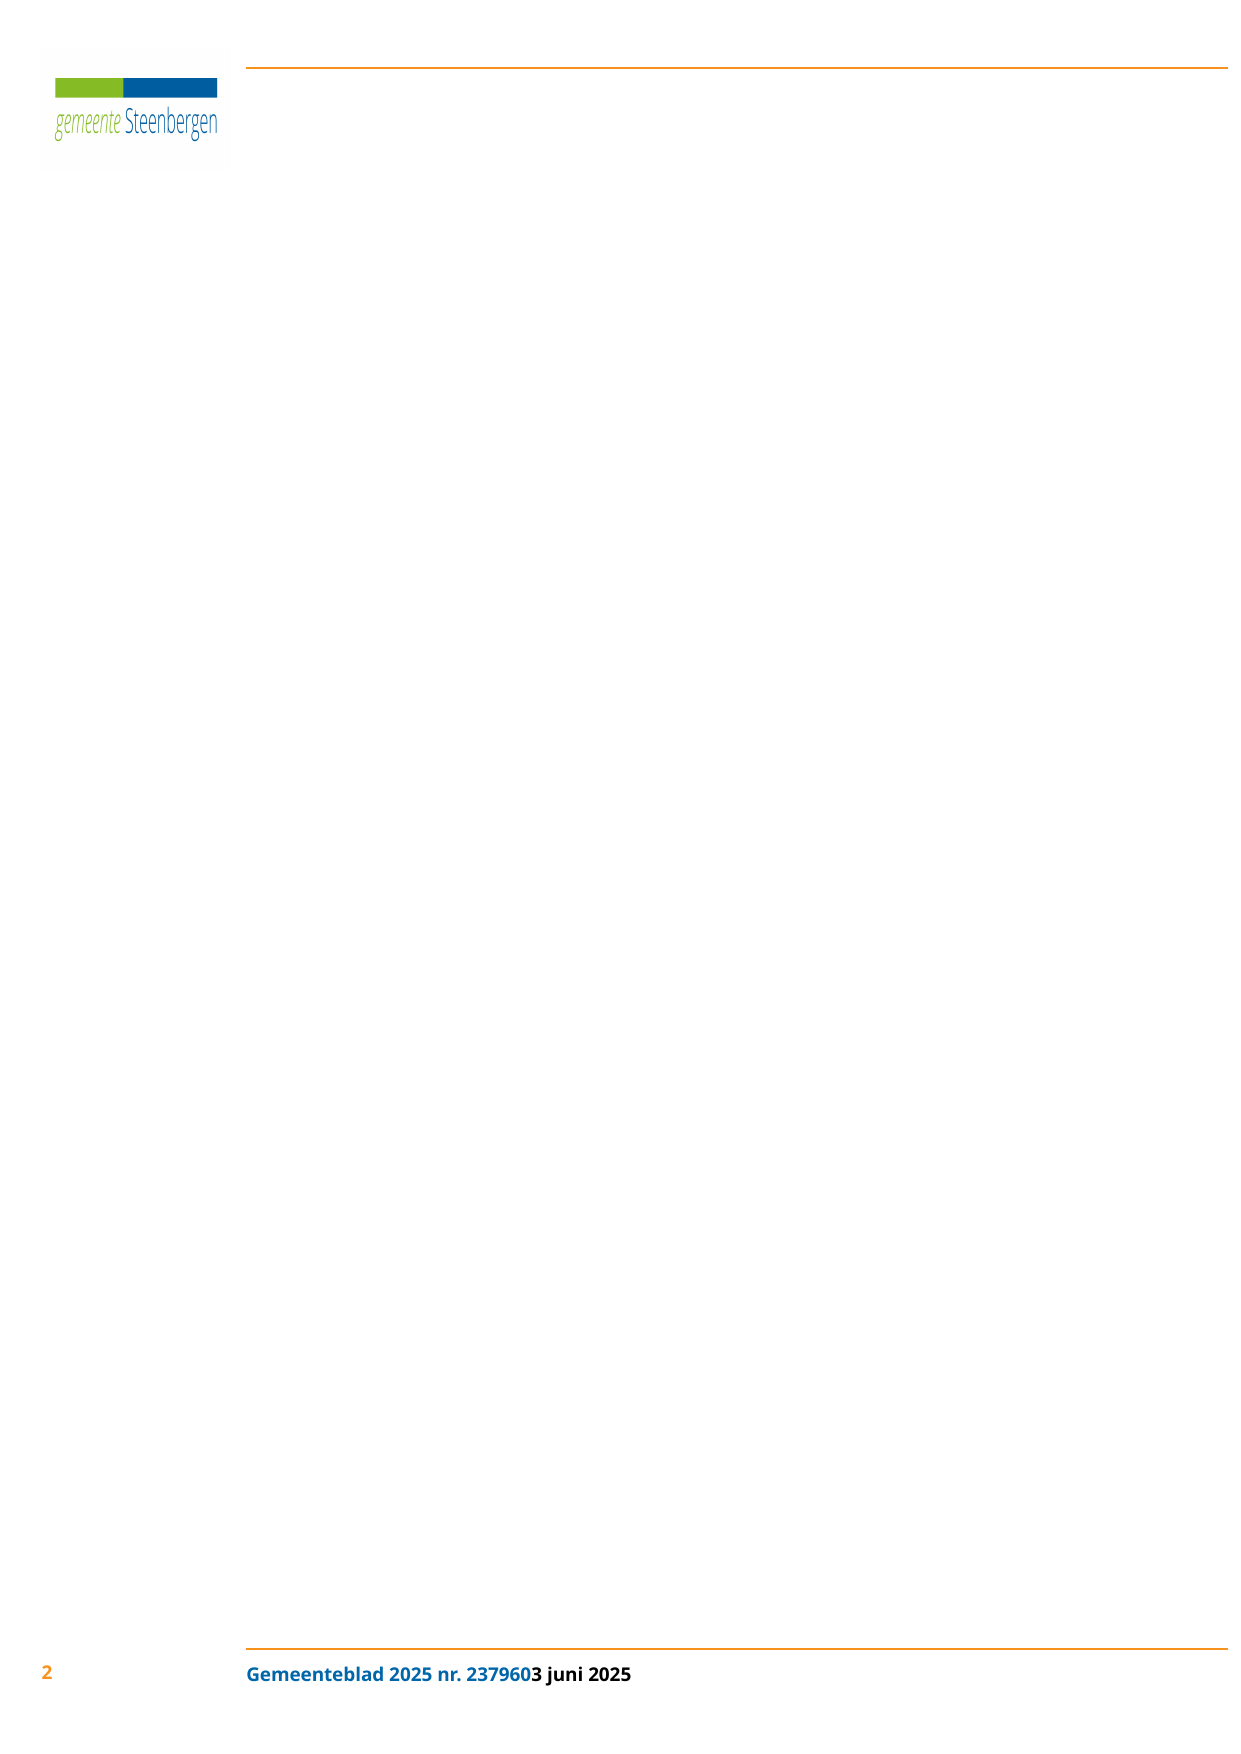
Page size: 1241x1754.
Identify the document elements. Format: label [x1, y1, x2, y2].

picture [41, 47, 231, 172]
